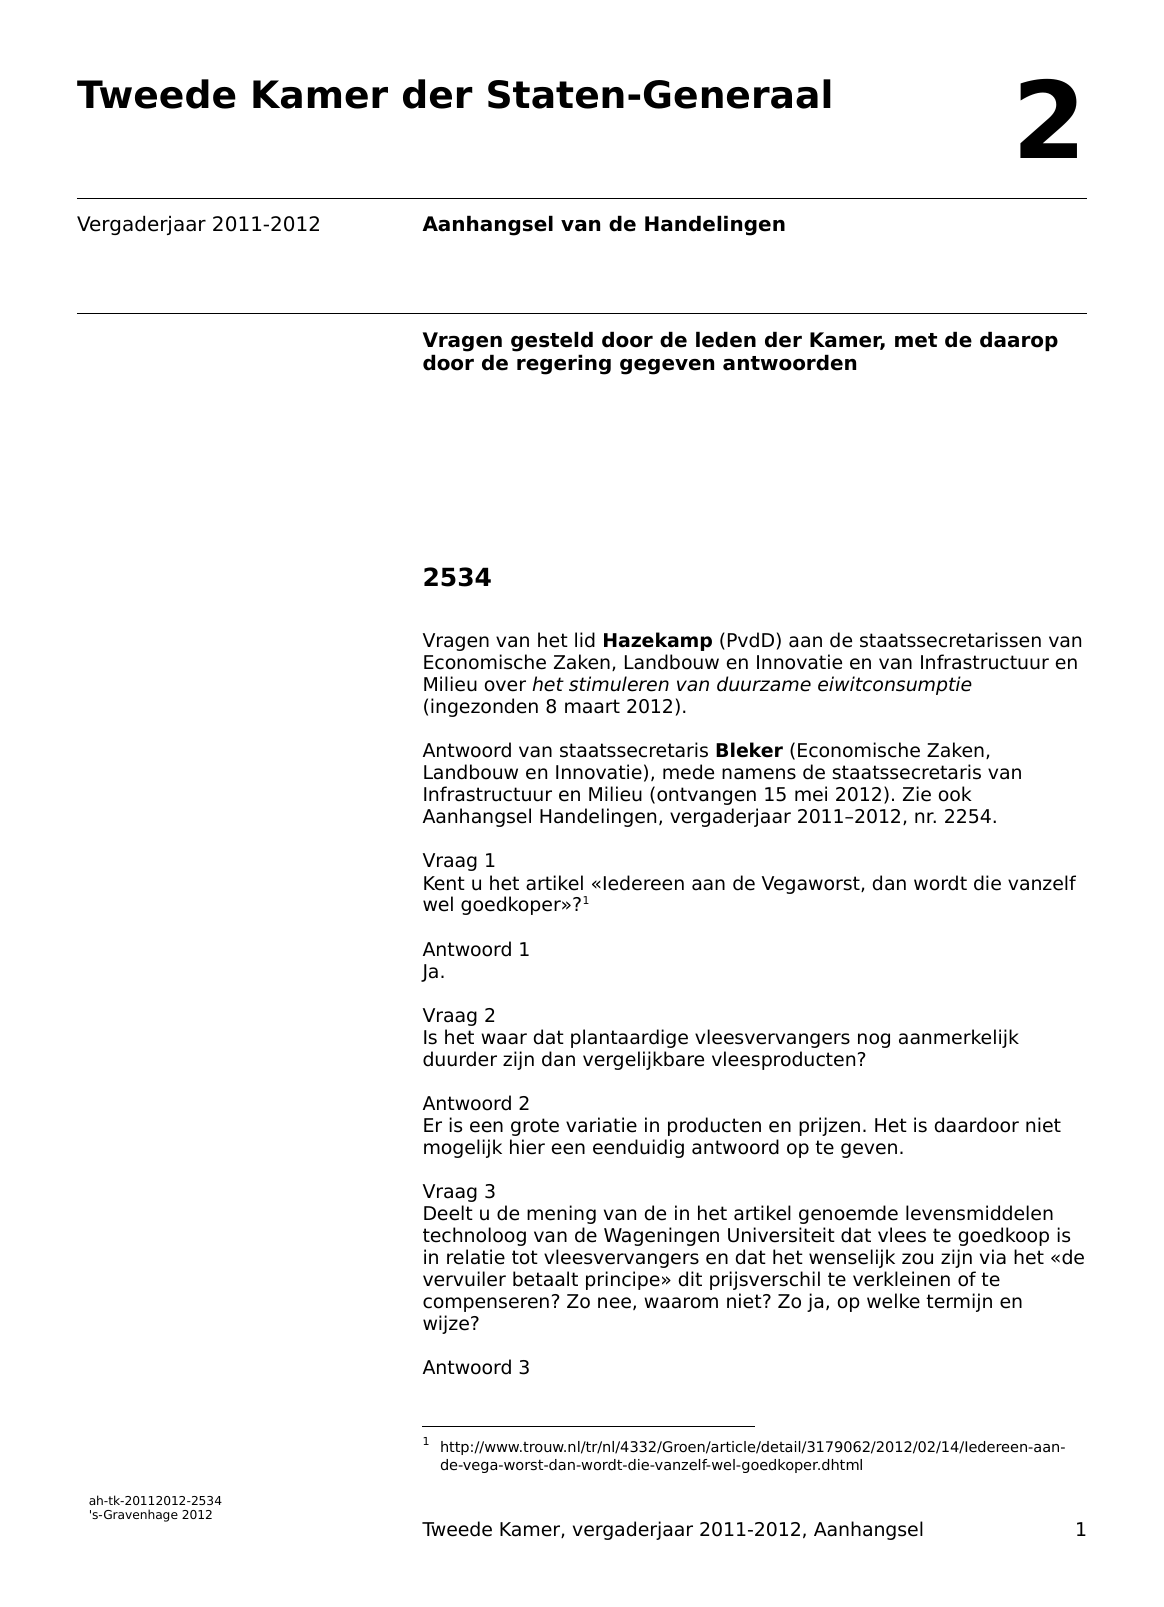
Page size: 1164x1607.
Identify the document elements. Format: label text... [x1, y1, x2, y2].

text Antwoord 3 [422, 1357, 1087, 1379]
text Vraag 2 [422, 1005, 1087, 1027]
text Ja. [422, 961, 1087, 982]
text Deelt u de mening van de in het artikel genoemde levensmiddelen technoloog van de Wageningen Universiteit dat vlees te goedkoop is in relatie tot vleesvervangers en dat het wenselijk zou zijn via het «de vervuiler betaalt principe» dit prijsverschil te verkleinen of te compenseren? Zo nee, waarom niet? Zo ja, op welke termijn en wijze? [422, 1203, 1087, 1335]
text Vraag 1 [422, 850, 1087, 872]
text Antwoord 2 [422, 1093, 1087, 1115]
text ah-tk-20112012-2534 [88, 1494, 323, 1508]
text Vraag 3 [422, 1181, 1087, 1203]
text Antwoord van staatssecretaris Bleker (Economische Zaken, Landbouw en Innovatie), mede namens de staatssecretaris van Infrastructuur en Milieu (ontvangen 15 mei 2012). Zie ook Aanhangsel Handelingen, vergaderjaar 2011–2012, nr. 2254. [422, 740, 1087, 828]
text 's-Gravenhage 2012 [88, 1508, 323, 1522]
text 2534 [422, 563, 1087, 592]
text Er is een grote variatie in producten en prijzen. Het is daardoor niet mogelijk hier een eenduidig antwoord op te geven. [422, 1115, 1087, 1159]
text Vragen van het lid Hazekamp (PvdD) aan de staatssecretarissen van Economische Zaken, Landbouw en Innovatie en van Infrastructuur en Milieu over het stimuleren van duurzame eiwitconsumptie (ingezonden 8 maart 2012). [422, 630, 1087, 718]
table_cell [77, 314, 422, 375]
text Is het waar dat plantaardige vleesvervangers nog aanmerkelijk duurder zijn dan vergelijkbare vleesproducten? [422, 1027, 1087, 1071]
table_cell Vragen gesteld door de leden der Kamer, met de daarop door de regering gegeven antwoorden [422, 314, 1087, 375]
table_cell Aanhangsel van de Handelingen [422, 199, 1087, 313]
text Kent u het artikel «Iedereen aan de Vegaworst, dan wordt die vanzelf wel goedkoper»? [422, 872, 1087, 916]
table_header 2 [886, 59, 1087, 198]
table_header Tweede Kamer der Staten-Generaal [77, 59, 886, 198]
table_cell Vergaderjaar 2011-2012 [77, 199, 422, 313]
text http://www.trouw.nl/tr/nl/4332/Groen/article/detail/3179062/2012/02/14/Iedereen-aan-de-vega-worst-dan-wordt-die-vanzelf-wel-goedkoper.dhtml [422, 1435, 1087, 1474]
text Antwoord 1 [422, 938, 1087, 961]
